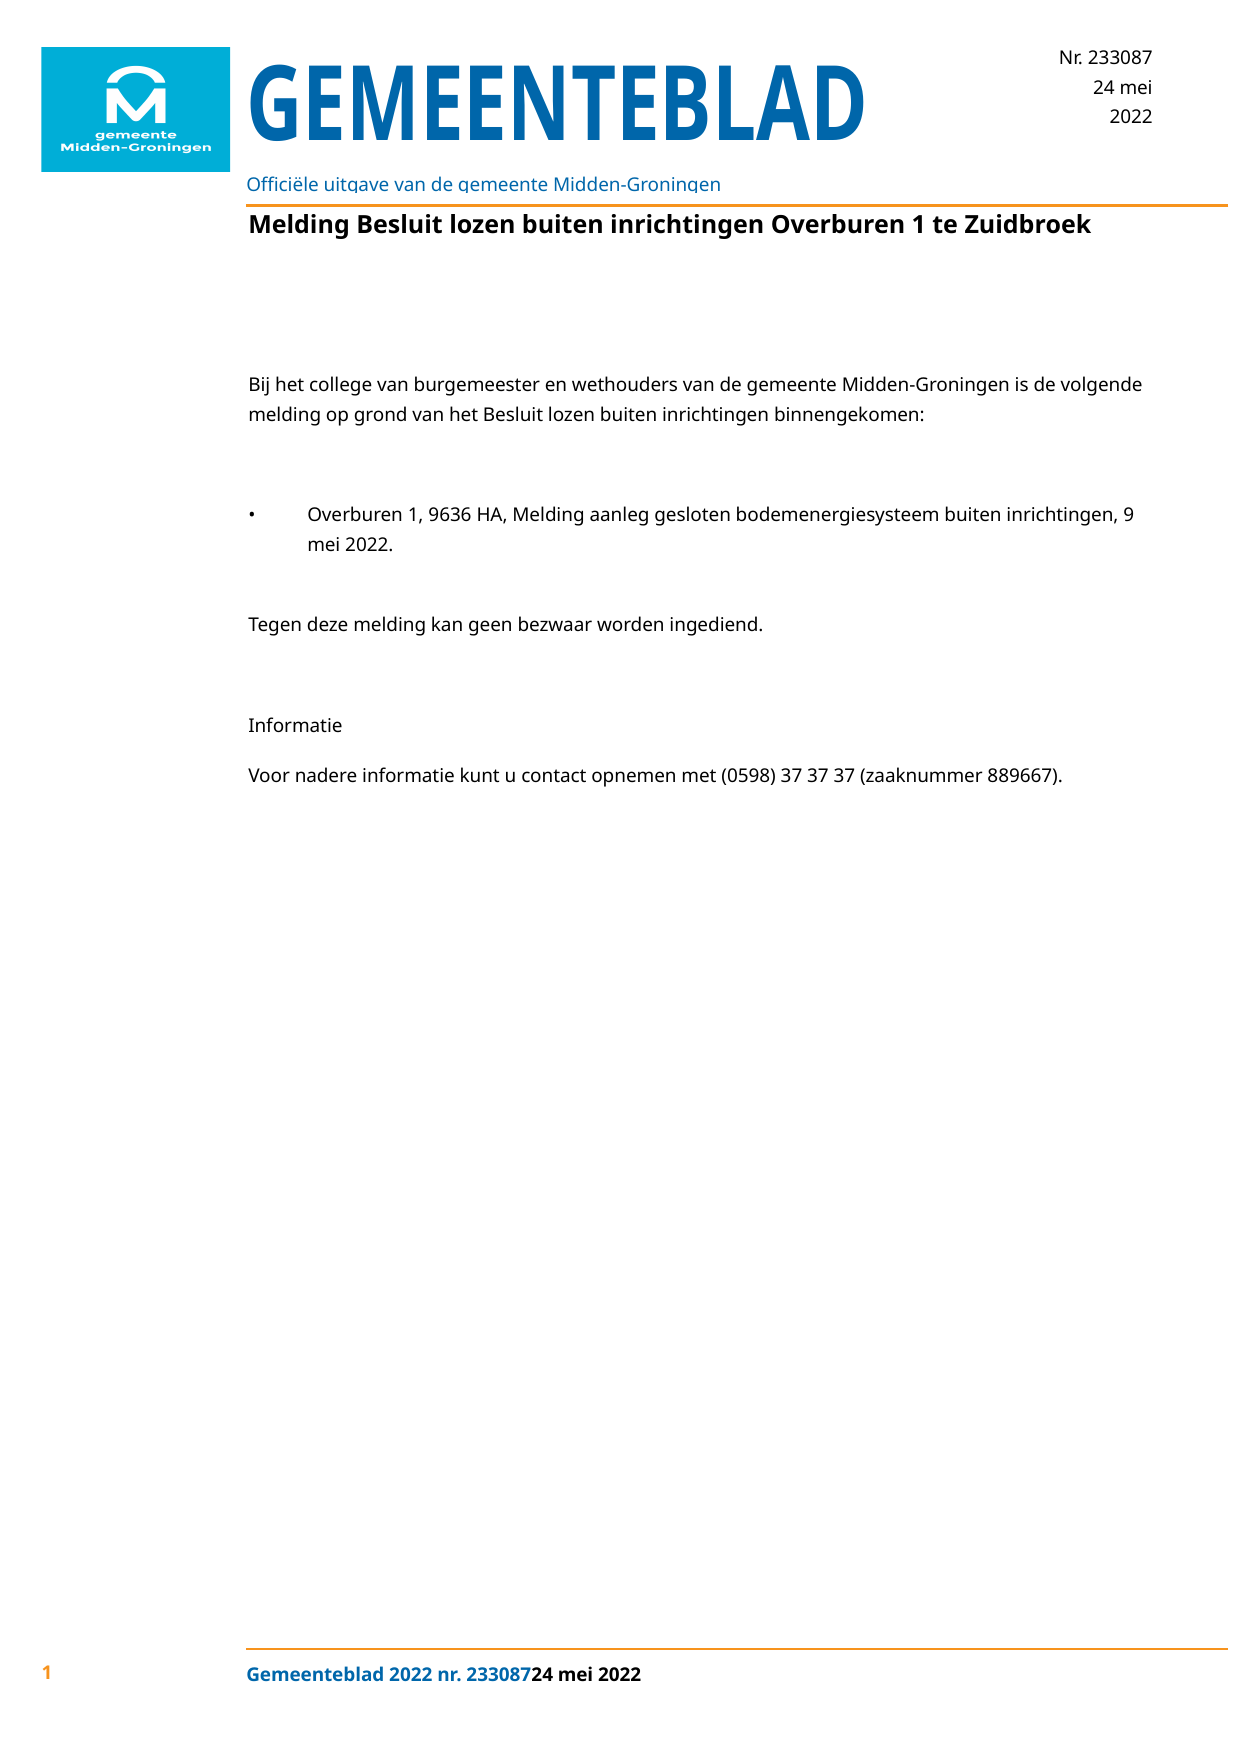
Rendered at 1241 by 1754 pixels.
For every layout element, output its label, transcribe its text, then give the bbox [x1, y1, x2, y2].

picture [108, 66, 164, 82]
text Informatie [248, 712, 1152, 738]
text Tegen deze melding kan geen bezwaar worden ingediend. [248, 611, 1152, 637]
picture [107, 89, 165, 122]
list Overburen 1, 9636 HA, Melding aanleg gesloten bodemenergiesysteem buiten inrichtingen, 9 mei 2022. [248, 502, 1152, 557]
text Melding Besluit lozen buiten inrichtingen Overburen 1 te Zuidbroek [248, 207, 1152, 241]
picture [184, 146, 190, 153]
text Bij het college van burgemeester en wethouders van de gemeente Midden-Groningen is de volgende melding op grond van het Besluit lozen buiten inrichtingen binnengekomen: [248, 371, 1152, 426]
text Voor nadere informatie kunt u contact opnemen met (0598) 37 37 37 (zaaknummer 889667). [248, 762, 1152, 788]
